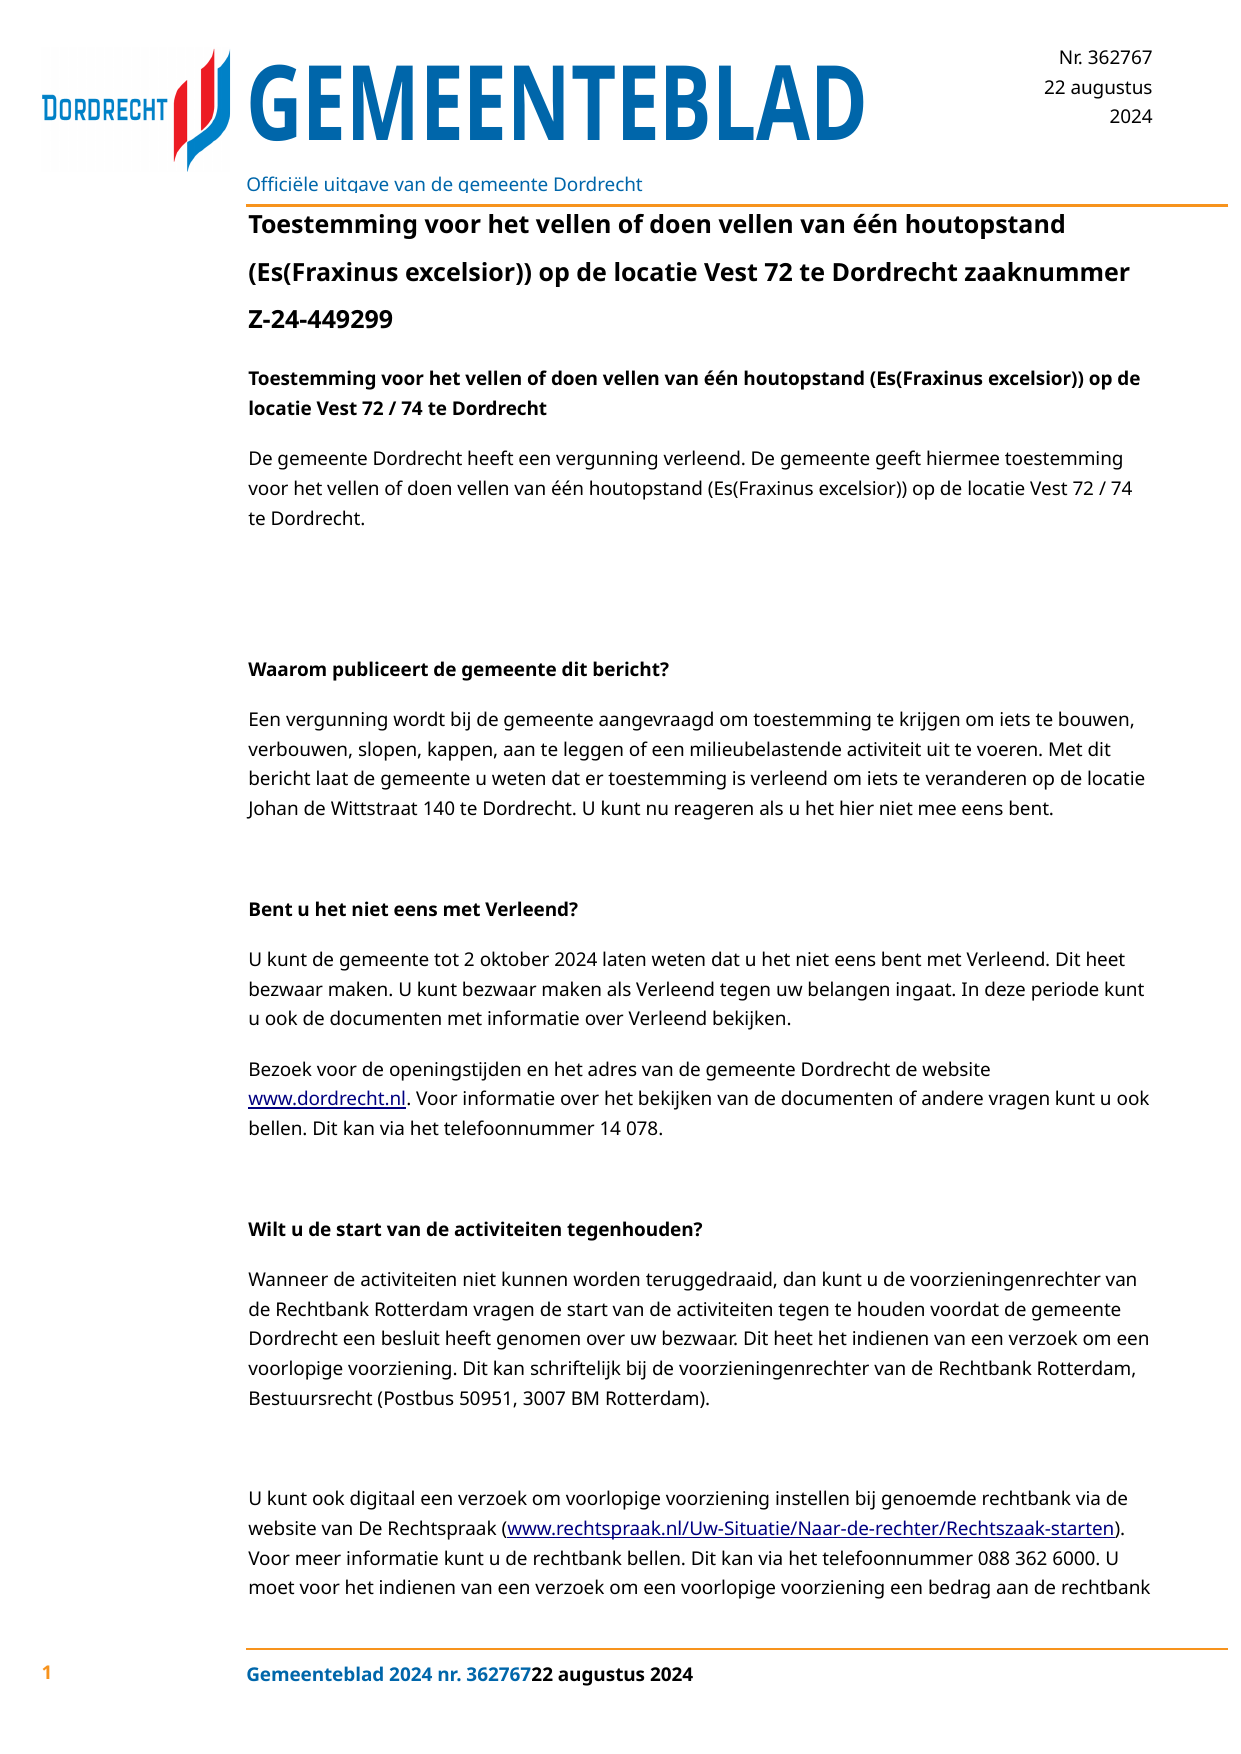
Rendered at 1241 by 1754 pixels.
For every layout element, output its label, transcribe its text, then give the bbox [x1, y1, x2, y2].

text Wilt u de start van de activiteiten tegenhouden? [248, 1216, 1152, 1242]
text Toestemming voor het vellen of doen vellen van één houtopstand (Es(Fraxinus excelsior)) op de locatie Vest 72 te Dordrecht zaaknummer Z-24-449299 [248, 207, 1152, 336]
text Een vergunning wordt bij de gemeente aangevraagd om toestemming te krijgen om iets te bouwen, verbouwen, slopen, kappen, aan te leggen of een milieubelastende activiteit uit te voeren. Met dit bericht laat de gemeente u weten dat er toestemming is verleend om iets te veranderen op de locatie Johan de Wittstraat 140 te Dordrecht. U kunt nu reageren als u het hier niet mee eens bent. [248, 706, 1152, 821]
text Wanneer de activiteiten niet kunnen worden teruggedraaid, dan kunt u de voorzieningenrechter van de Rechtbank Rotterdam vragen de start van de activiteiten tegen te houden voordat de gemeente Dordrecht een besluit heeft genomen over uw bezwaar. Dit heet het indienen van een verzoek om een voorlopige voorziening. Dit kan schriftelijk bij de voorzieningenrechter van de Rechtbank Rotterdam, Bestuursrecht (Postbus 50951, 3007 BM Rotterdam). [248, 1266, 1152, 1410]
text U kunt ook digitaal een verzoek om voorlopige voorziening instellen bij genoemde rechtbank via de website van De Rechtspraak (www.rechtspraak.nl/Uw-Situatie/Naar-de-rechter/Rechtszaak-starten). Voor meer informatie kunt u de rechtbank bellen. Dit kan via het telefoonnummer 088 362 6000. U moet voor het indienen van een verzoek om een voorlopige voorziening een bedrag aan de rechtbank [248, 1486, 1152, 1600]
text Waarom publiceert de gemeente dit bericht? [248, 656, 1152, 682]
text De gemeente Dordrecht heeft een vergunning verleend. De gemeente geeft hiermee toestemming voor het vellen of doen vellen van één houtopstand (Es(Fraxinus excelsior)) op de locatie Vest 72 / 74 te Dordrecht. [248, 446, 1152, 530]
picture [41, 47, 231, 172]
text Toestemming voor het vellen of doen vellen van één houtopstand (Es(Fraxinus excelsior)) op de locatie Vest 72 / 74 te Dordrecht [248, 366, 1152, 421]
text Bent u het niet eens met Verleend? [248, 896, 1152, 922]
text Bezoek voor de openingstijden en het adres van de gemeente Dordrecht de website www.dordrecht.nl. Voor informatie over het bekijken van de documenten of andere vragen kunt u ook bellen. Dit kan via het telefoonnummer 14 078. [248, 1056, 1152, 1141]
text U kunt de gemeente tot 2 oktober 2024 laten weten dat u het niet eens bent met Verleend. Dit heet bezwaar maken. U kunt bezwaar maken als Verleend tegen uw belangen ingaat. In deze periode kunt u ook de documenten met informatie over Verleend bekijken. [248, 946, 1152, 1031]
